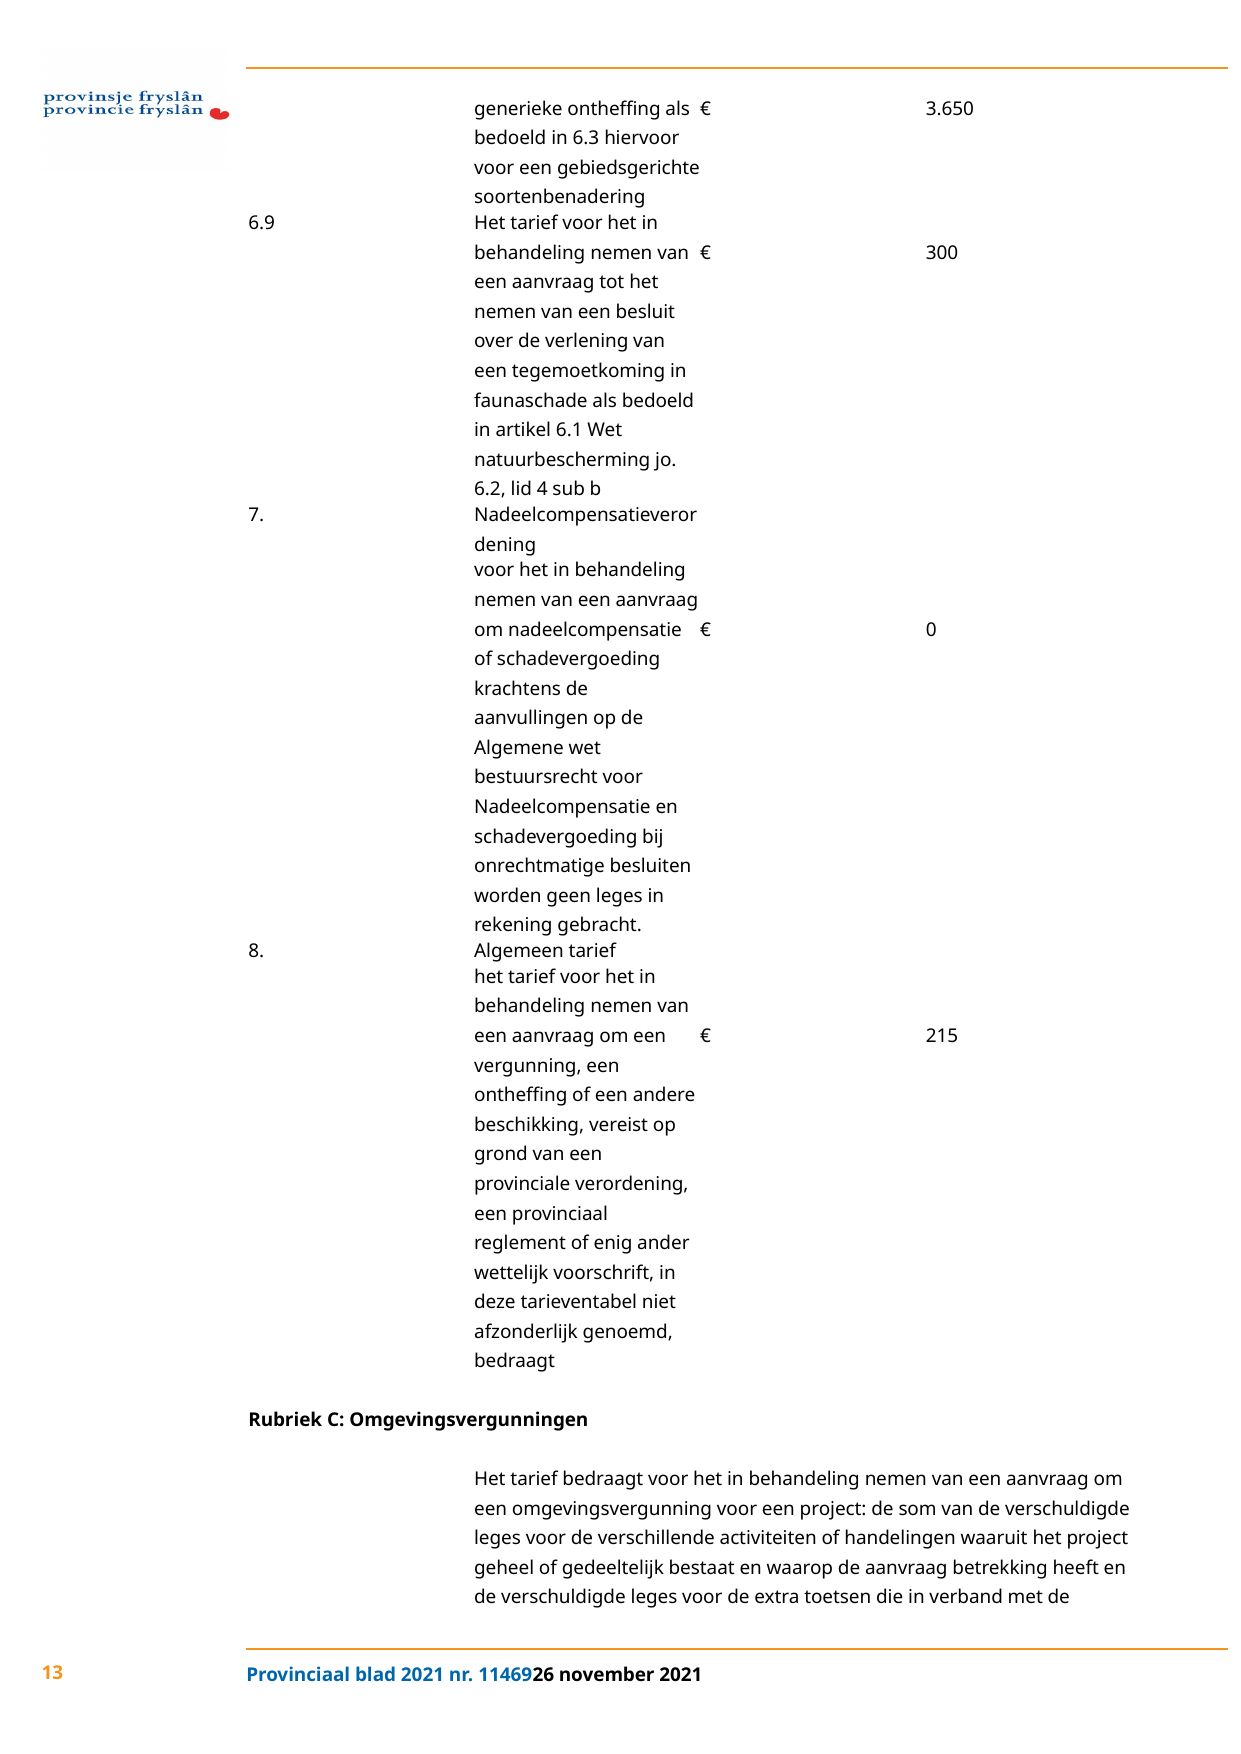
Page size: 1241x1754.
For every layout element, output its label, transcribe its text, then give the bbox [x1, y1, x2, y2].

text Rubriek C: Omgevingsvergunningen [248, 1406, 1152, 1432]
table_cell 8. [248, 937, 474, 963]
table_cell € [700, 963, 926, 1373]
table_cell € [700, 209, 926, 501]
table_header Het tarief bedraagt voor het in behandeling nemen van een aanvraag om een omgevingsvergunning voor een project: de som van de verschuldigde leges voor de verschillende activiteiten of handelingen waaruit het project geheel of gedeeltelijk bestaat en waarop de aanvraag betrekking heeft en de verschuldigde leges voor de extra toetsen die in verband met de [474, 1465, 1152, 1609]
table_cell het tarief voor het in behandeling nemen van een aanvraag om een vergunning, een ontheffing of een andere beschikking, vereist op grond van een provinciale verordening, een provinciaal reglement of enig ander wettelijk voorschrift, in deze tarieventabel niet afzonderlijk genoemd, bedraagt [474, 963, 700, 1373]
table_cell Het tarief voor het in behandeling nemen van een aanvraag tot het nemen van een besluit over de verlening van een tegemoetkoming in faunaschade als bedoeld in artikel 6.1 Wet natuurbescherming jo. 6.2, lid 4 sub b [474, 209, 700, 501]
table_cell voor het in behandeling nemen van een aanvraag om nadeelcompensatie of schadevergoeding krachtens de aanvullingen op de Algemene wet bestuursrecht voor Nadeelcompensatie en schadevergoeding bij onrechtmatige besluiten worden geen leges in rekening gebracht. [474, 557, 700, 937]
table_cell 3.650 [926, 95, 1152, 209]
table_cell [926, 501, 1152, 557]
table_cell € [700, 95, 926, 209]
table_cell 7. [248, 501, 474, 557]
table_header [248, 1465, 474, 1609]
table_cell 6.9 [248, 209, 474, 501]
table_cell Nadeelcompensatieverordening [474, 501, 700, 557]
table_cell [926, 937, 1152, 963]
table_cell 300 [926, 209, 1152, 501]
table_cell [248, 95, 474, 209]
table_cell generieke ontheffing als bedoeld in 6.3 hiervoor voor een gebiedsgerichte soortenbenadering [474, 95, 700, 209]
table_cell [700, 937, 926, 963]
table_cell 215 [926, 963, 1152, 1373]
table_cell [248, 963, 474, 1373]
table_cell [700, 501, 926, 557]
table_cell € [700, 557, 926, 937]
table_cell Algemeen tarief [474, 937, 700, 963]
picture [41, 47, 231, 172]
table_cell [248, 557, 474, 937]
table_cell 0 [926, 557, 1152, 937]
